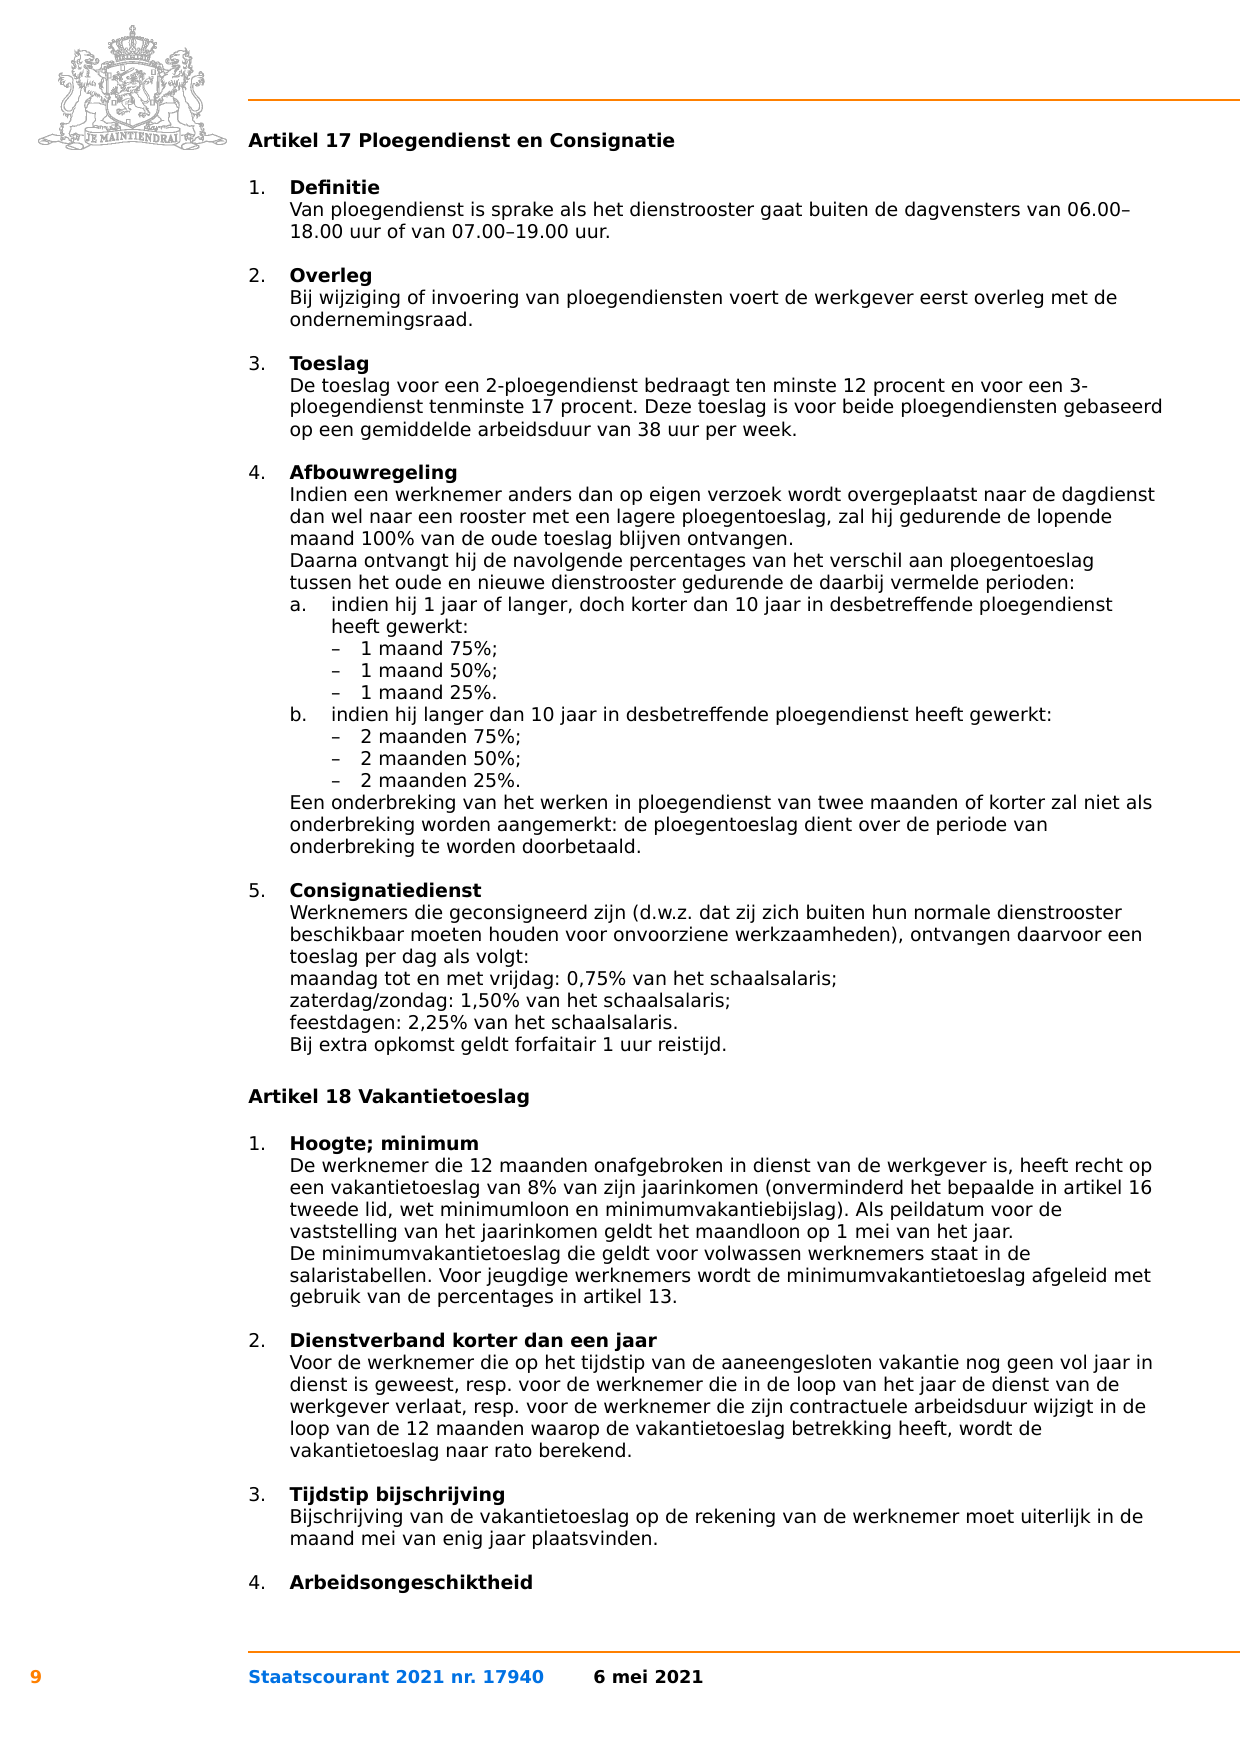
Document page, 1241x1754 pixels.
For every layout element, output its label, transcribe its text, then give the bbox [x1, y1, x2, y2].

text Een onderbreking van het werken in ploegendienst van twee maanden of korter zal niet als onderbreking worden aangemerkt: de ploegentoeslag dient over de periode van onderbreking te worden doorbetaald. [289, 792, 1163, 858]
text 3. Toeslag [248, 352, 1163, 374]
text 2. Dienstverband korter dan een jaar [248, 1330, 1163, 1352]
text Bij extra opkomst geldt forfaitair 1 uur reistijd. [289, 1034, 1163, 1056]
text a. indien hij 1 jaar of langer, doch korter dan 10 jaar in desbetreffende ploegendienst heeft gewerkt: [289, 594, 1163, 638]
text Bijschrijving van de vakantietoeslag op de rekening van de werknemer moet uiterlijk in de maand mei van enig jaar plaatsvinden. [289, 1506, 1163, 1550]
text b. indien hij langer dan 10 jaar in desbetreffende ploegendienst heeft gewerkt: [289, 704, 1163, 726]
text – 2 maanden 75%; [331, 726, 1163, 748]
text 3. Tijdstip bijschrijving [248, 1484, 1163, 1506]
text Voor de werknemer die op het tijdstip van de aaneengesloten vakantie nog geen vol jaar in dienst is geweest, resp. voor de werknemer die in de loop van het jaar de dienst van de werkgever verlaat, resp. voor de werknemer die zijn contractuele arbeidsduur wijzigt in de loop van de 12 maanden waarop de vakantietoeslag betrekking heeft, wordt de vakantietoeslag naar rato berekend. [289, 1352, 1163, 1462]
text De minimumvakantietoeslag die geldt voor volwassen werknemers staat in de salaristabellen. Voor jeugdige werknemers wordt de minimumvakantietoeslag afgeleid met gebruik van de percentages in artikel 13. [289, 1242, 1163, 1308]
subtitle Artikel 17 Ploegendienst en Consignatie [248, 130, 1163, 152]
text 4. Arbeidsongeschiktheid [248, 1572, 1163, 1594]
text – 2 maanden 25%. [331, 770, 1163, 792]
text 5. Consignatiedienst [248, 880, 1163, 902]
picture [38, 25, 227, 150]
text De toeslag voor een 2-ploegendienst bedraagt ten minste 12 procent en voor een 3-ploegendienst tenminste 17 procent. Deze toeslag is voor beide ploegendiensten gebaseerd op een gemiddelde arbeidsduur van 38 uur per week. [289, 374, 1163, 440]
text 2. Overleg [248, 265, 1163, 287]
text zaterdag/zondag: 1,50% van het schaalsalaris; [289, 990, 1163, 1012]
text Werknemers die geconsigneerd zijn (d.w.z. dat zij zich buiten hun normale dienstrooster beschikbaar moeten houden voor onvoorziene werkzaamheden), ontvangen daarvoor een toeslag per dag als volgt: [289, 902, 1163, 968]
text – 2 maanden 50%; [331, 748, 1163, 770]
text Bij wijziging of invoering van ploegendiensten voert de werkgever eerst overleg met de ondernemingsraad. [289, 287, 1163, 331]
text 1. Hoogte; minimum [248, 1133, 1163, 1154]
text Daarna ontvangt hij de navolgende percentages van het verschil aan ploegentoeslag tussen het oude en nieuwe dienstrooster gedurende de daarbij vermelde perioden: [289, 550, 1163, 594]
text – 1 maand 75%; [331, 638, 1163, 660]
text – 1 maand 50%; [331, 660, 1163, 682]
subtitle Artikel 18 Vakantietoeslag [248, 1086, 1163, 1108]
text De werknemer die 12 maanden onafgebroken in dienst van de werkgever is, heeft recht op een vakantietoeslag van 8% van zijn jaarinkomen (onverminderd het bepaalde in artikel 16 tweede lid, wet minimumloon en minimumvakantiebijslag). Als peildatum voor de vaststelling van het jaarinkomen geldt het maandloon op 1 mei van het jaar. [289, 1154, 1163, 1242]
text 4. Afbouwregeling [248, 462, 1163, 484]
text Van ploegendienst is sprake als het dienstrooster gaat buiten de dagvensters van 06.00–18.00 uur of van 07.00–19.00 uur. [289, 199, 1163, 243]
text feestdagen: 2,25% van het schaalsalaris. [289, 1012, 1163, 1034]
text maandag tot en met vrijdag: 0,75% van het schaalsalaris; [289, 968, 1163, 990]
text Indien een werknemer anders dan op eigen verzoek wordt overgeplaatst naar de dagdienst dan wel naar een rooster met een lagere ploegentoeslag, zal hij gedurende de lopende maand 100% van de oude toeslag blijven ontvangen. [289, 484, 1163, 550]
text – 1 maand 25%. [331, 682, 1163, 704]
text 1. Definitie [248, 177, 1163, 199]
